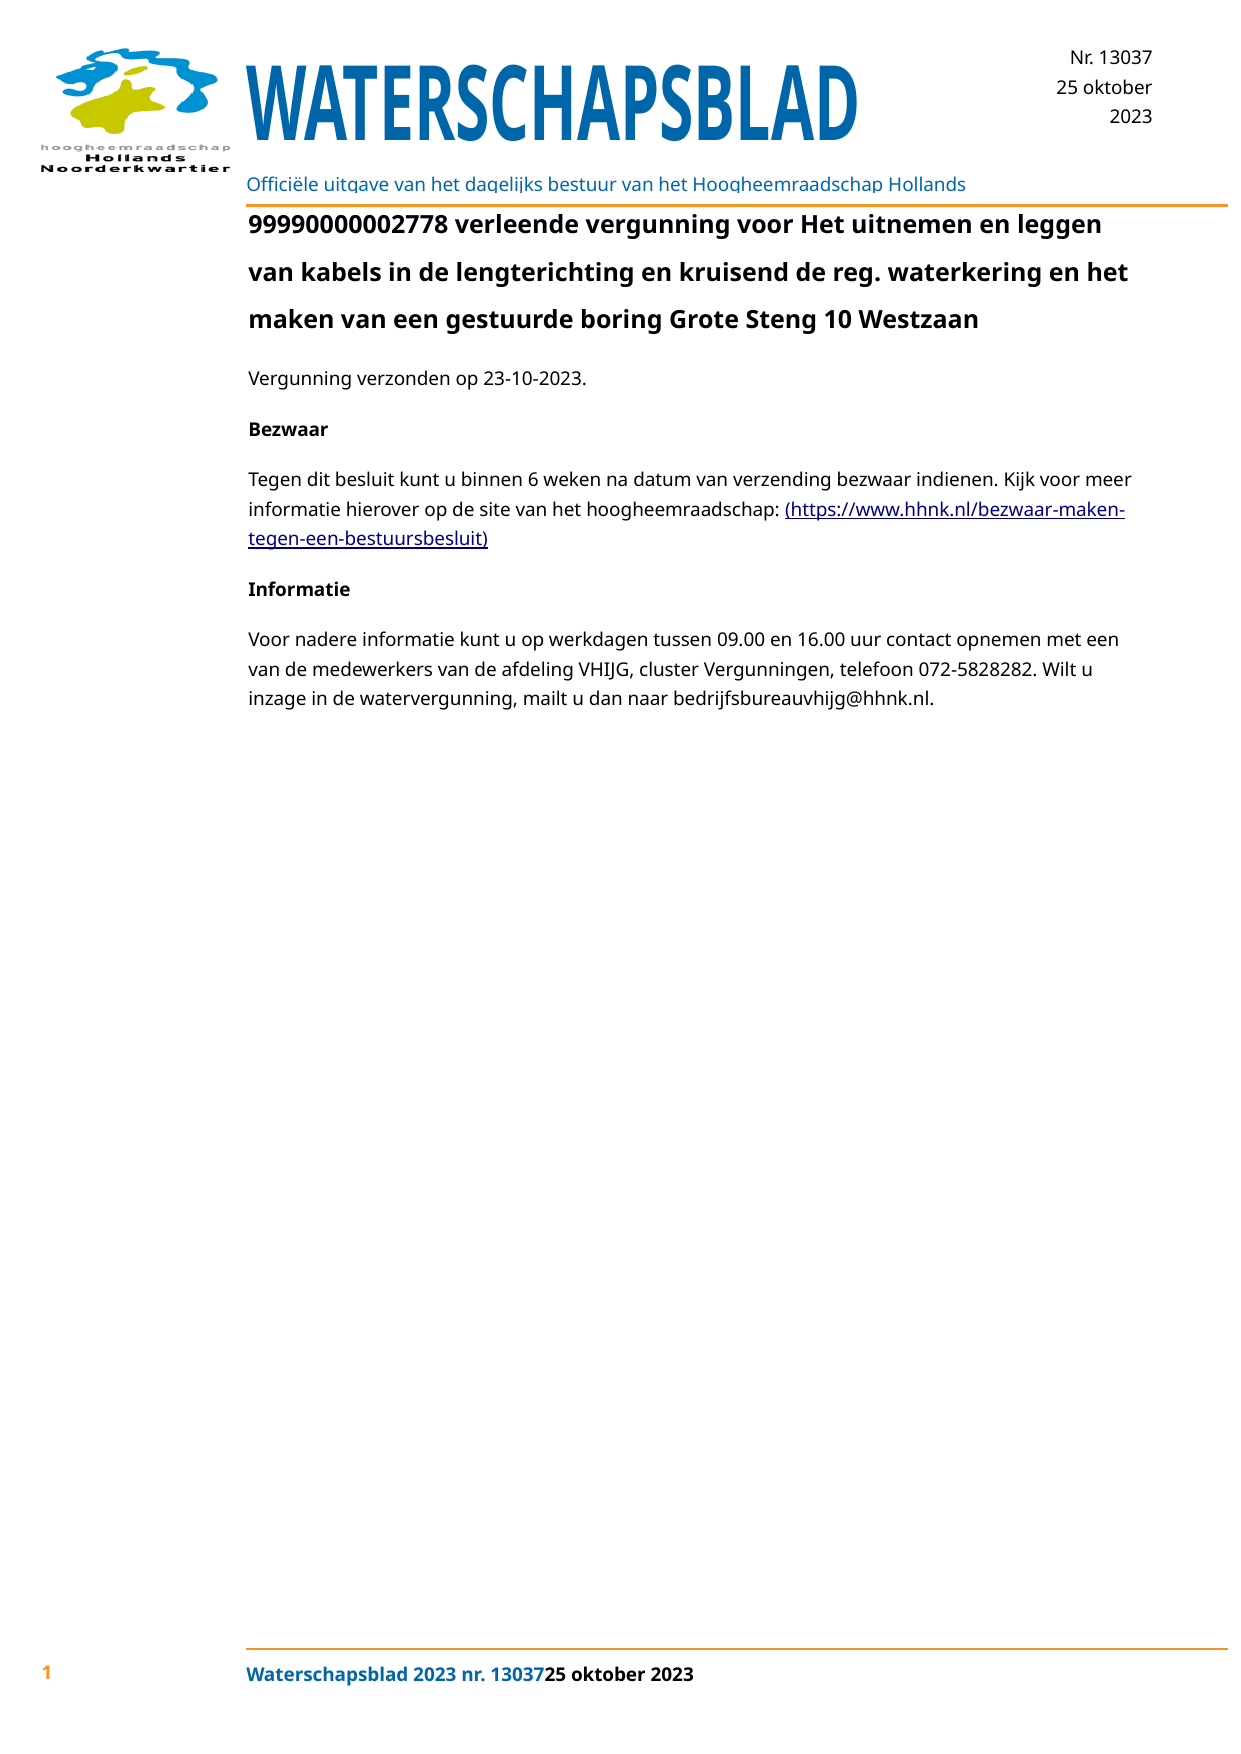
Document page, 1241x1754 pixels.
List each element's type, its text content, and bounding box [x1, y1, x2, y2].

text Vergunning verzonden op 23-10-2023. [248, 366, 1152, 391]
text Informatie [248, 576, 1152, 602]
text Bezwaar [248, 416, 1152, 442]
picture [41, 47, 231, 172]
text Voor nadere informatie kunt u op werkdagen tussen 09.00 en 16.00 uur contact opnemen met een van de medewerkers van de afdeling VHIJG, cluster Vergunningen, telefoon 072-5828282. Wilt u inzage in de watervergunning, mailt u dan naar bedrijfsbureauvhijg@hhnk.nl. [248, 626, 1152, 711]
text 99990000002778 verleende vergunning voor Het uitnemen en leggen van kabels in de lengterichting en kruisend de reg. waterkering en het maken van een gestuurde boring Grote Steng 10 Westzaan [248, 207, 1152, 336]
text Tegen dit besluit kunt u binnen 6 weken na datum van verzending bezwaar indienen. Kijk voor meer informatie hierover op de site van het hoogheemraadschap: (https://www.hhnk.nl/bezwaar-maken-tegen-een-bestuursbesluit) [248, 466, 1152, 551]
